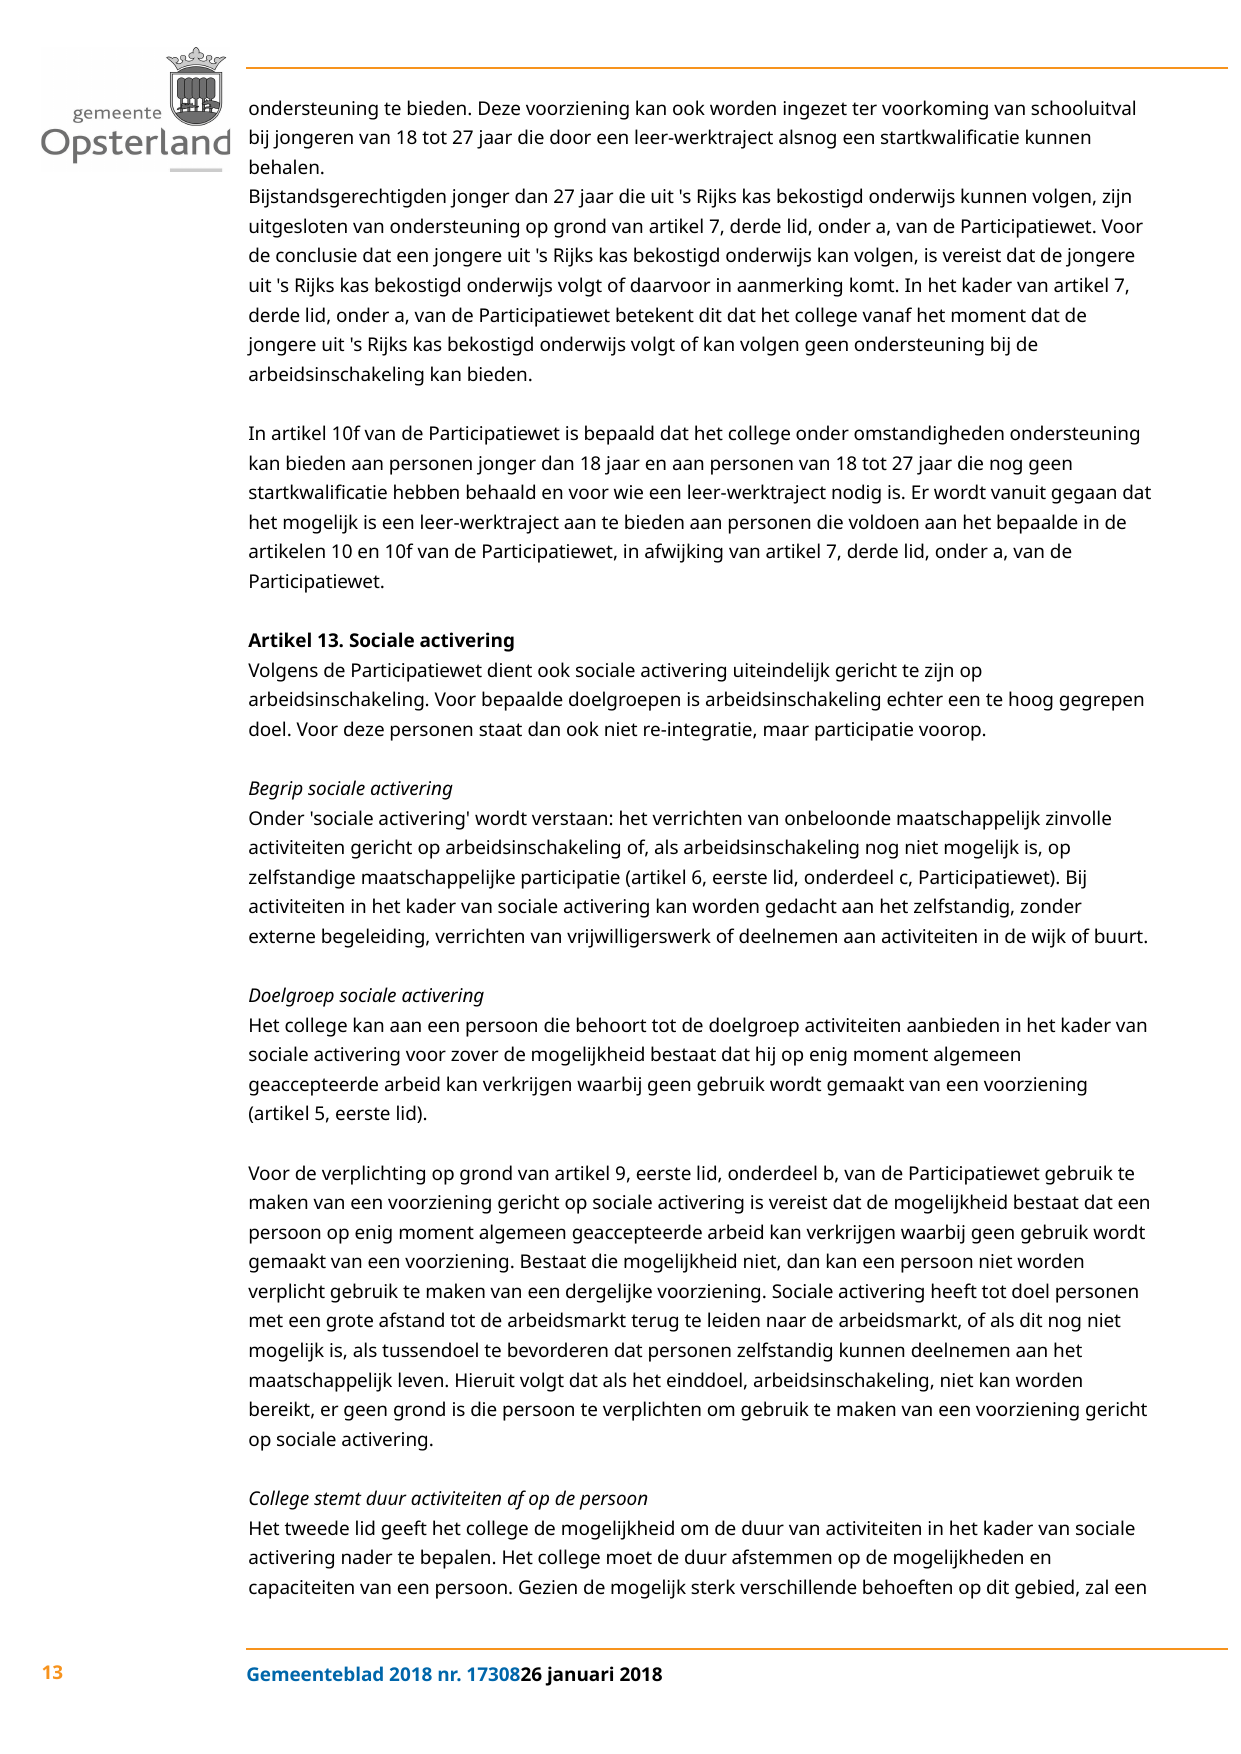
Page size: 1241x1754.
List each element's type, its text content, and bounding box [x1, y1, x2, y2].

text Het tweede lid geeft het college de mogelijkheid om de duur van activiteiten in het kader van sociale activering nader te bepalen. Het college moet de duur afstemmen op de mogelijkheden en capaciteiten van een persoon. Gezien de mogelijk sterk verschillende behoeften op dit gebied, zal een [248, 1515, 1152, 1600]
text Volgens de Participatiewet dient ook sociale activering uiteindelijk gericht te zijn op arbeidsinschakeling. Voor bepaalde doelgroepen is arbeidsinschakeling echter een te hoog gegrepen doel. Voor deze personen staat dan ook niet re-integratie, maar participatie voorop. [248, 657, 1152, 742]
text ondersteuning te bieden. Deze voorziening kan ook worden ingezet ter voorkoming van schooluitval bij jongeren van 18 tot 27 jaar die door een leer-werktraject alsnog een startkwalificatie kunnen behalen. [248, 95, 1152, 180]
text Bijstandsgerechtigden jonger dan 27 jaar die uit 's Rijks kas bekostigd onderwijs kunnen volgen, zijn uitgesloten van ondersteuning op grond van artikel 7, derde lid, onder a, van de Participatiewet. Voor de conclusie dat een jongere uit 's Rijks kas bekostigd onderwijs kan volgen, is vereist dat de jongere uit 's Rijks kas bekostigd onderwijs volgt of daarvoor in aanmerking komt. In het kader van artikel 7, derde lid, onder a, van de Participatiewet betekent dit dat het college vanaf het moment dat de jongere uit 's Rijks kas bekostigd onderwijs volgt of kan volgen geen ondersteuning bij de arbeidsinschakeling kan bieden. [248, 183, 1152, 387]
text Voor de verplichting op grond van artikel 9, eerste lid, onderdeel b, van de Participatiewet gebruik te maken van een voorziening gericht op sociale activering is vereist dat de mogelijkheid bestaat dat een persoon op enig moment algemeen geaccepteerde arbeid kan verkrijgen waarbij geen gebruik wordt gemaakt van een voorziening. Bestaat die mogelijkheid niet, dan kan een persoon niet worden verplicht gebruik te maken van een dergelijke voorziening. Sociale activering heeft tot doel personen met een grote afstand tot de arbeidsmarkt terug te leiden naar de arbeidsmarkt, of als dit nog niet mogelijk is, als tussendoel te bevorderen dat personen zelfstandig kunnen deelnemen aan het maatschappelijk leven. Hieruit volgt dat als het einddoel, arbeidsinschakeling, niet kan worden bereikt, er geen grond is die persoon te verplichten om gebruik te maken van een voorziening gericht op sociale activering. [248, 1160, 1152, 1452]
text College stemt duur activiteiten af op de persoon [248, 1485, 1152, 1511]
text Het college kan aan een persoon die behoort tot de doelgroep activiteiten aanbieden in het kader van sociale activering voor zover de mogelijkheid bestaat dat hij op enig moment algemeen geaccepteerde arbeid kan verkrijgen waarbij geen gebruik wordt gemaakt van een voorziening (artikel 5, eerste lid). [248, 1012, 1152, 1126]
text Artikel 13. Sociale activering [248, 627, 1152, 653]
text Doelgroep sociale activering [248, 982, 1152, 1008]
text Onder 'sociale activering' wordt verstaan: het verrichten van onbeloonde maatschappelijk zinvolle activiteiten gericht op arbeidsinschakeling of, als arbeidsinschakeling nog niet mogelijk is, op zelfstandige maatschappelijke participatie (artikel 6, eerste lid, onderdeel c, Participatiewet). Bij activiteiten in het kader van sociale activering kan worden gedacht aan het zelfstandig, zonder externe begeleiding, verrichten van vrijwilligerswerk of deelnemen aan activiteiten in de wijk of buurt. [248, 805, 1152, 949]
text In artikel 10f van de Participatiewet is bepaald dat het college onder omstandigheden ondersteuning kan bieden aan personen jonger dan 18 jaar en aan personen van 18 tot 27 jaar die nog geen startkwalificatie hebben behaald en voor wie een leer-werktraject nodig is. Er wordt vanuit gegaan dat het mogelijk is een leer-werktraject aan te bieden aan personen die voldoen aan het bepaalde in de artikelen 10 en 10f van de Participatiewet, in afwijking van artikel 7, derde lid, onder a, van de Participatiewet. [248, 420, 1152, 594]
text Begrip sociale activering [248, 775, 1152, 801]
picture [41, 47, 231, 172]
